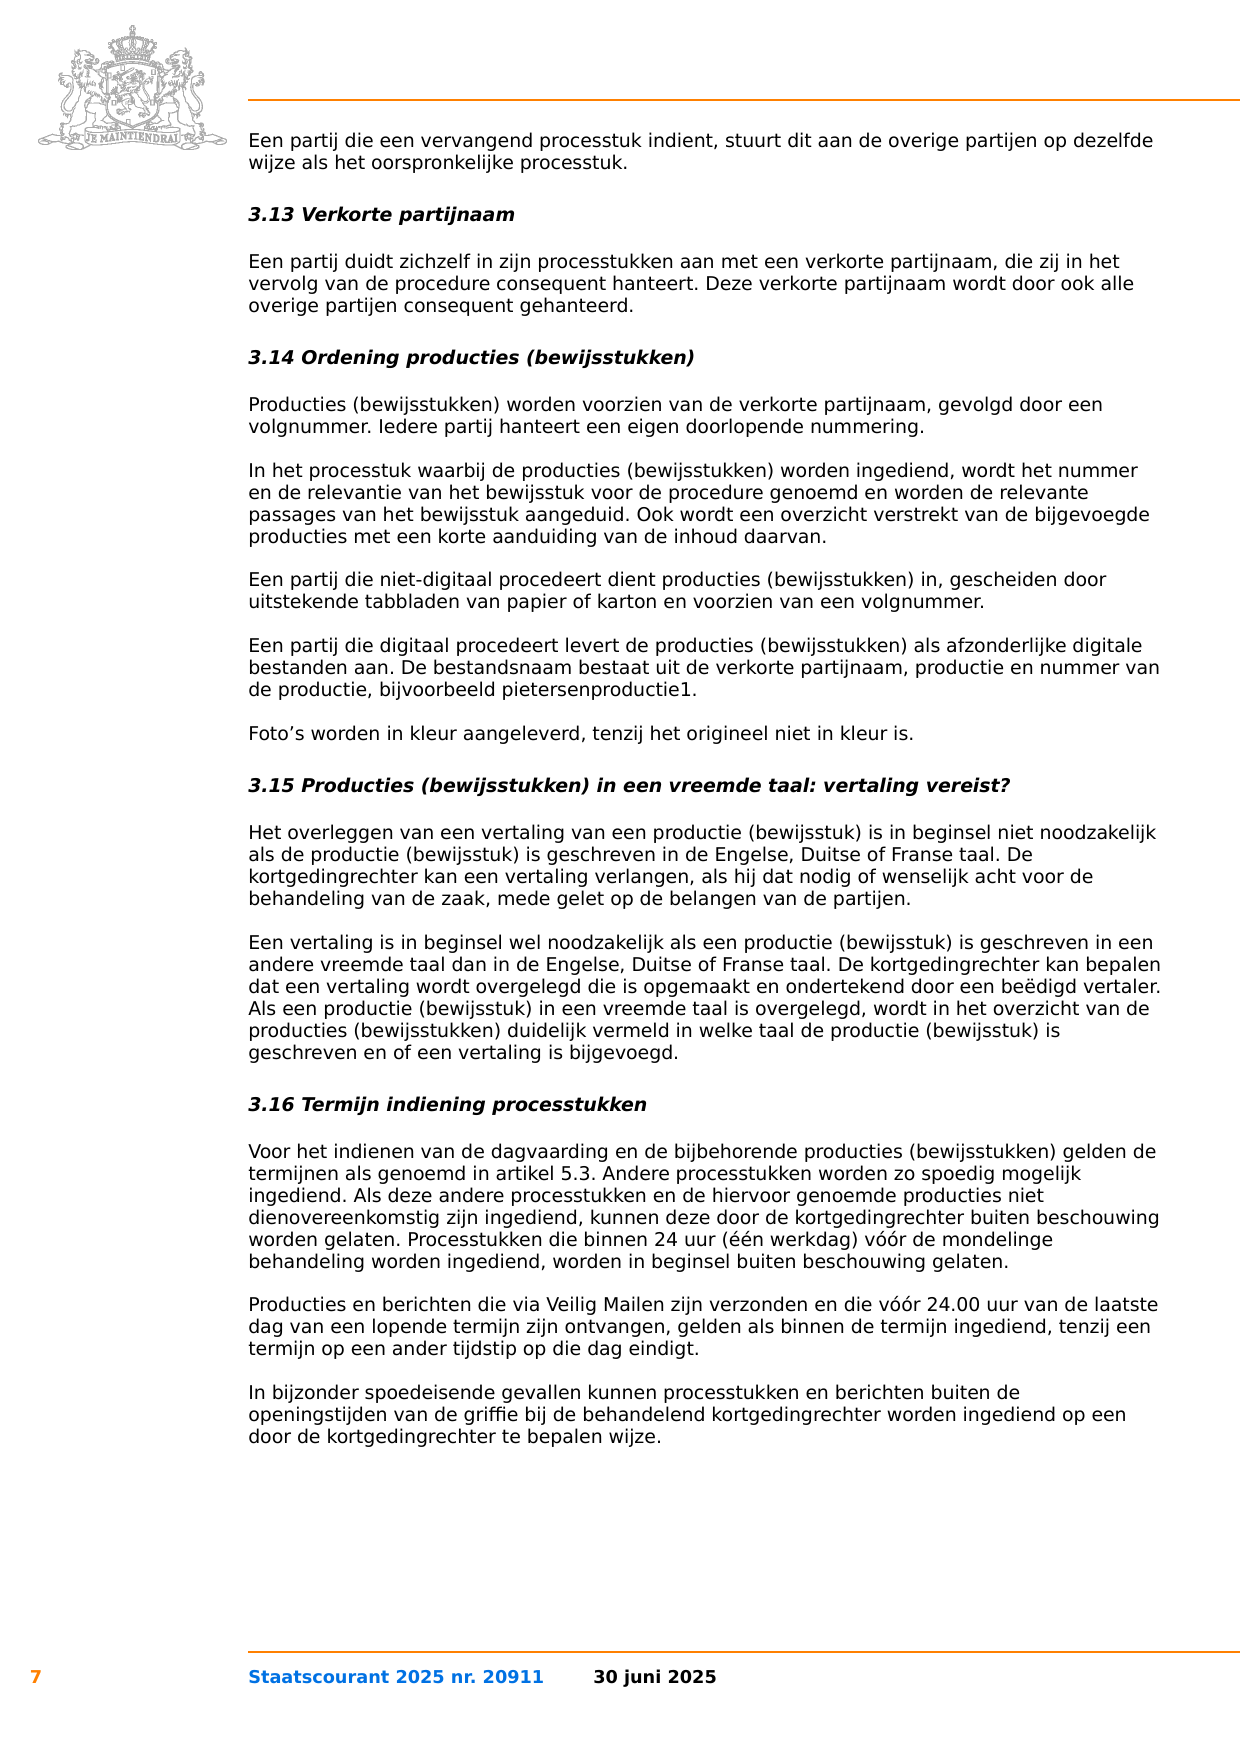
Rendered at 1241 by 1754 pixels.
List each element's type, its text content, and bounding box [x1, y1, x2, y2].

text Een partij die digitaal procedeert levert de producties (bewijsstukken) als afzonderlijke digitale bestanden aan. De bestandsnaam bestaat uit de verkorte partijnaam, productie en nummer van de productie, bijvoorbeeld pietersenproductie1. [248, 635, 1163, 701]
text Een partij die niet-digitaal procedeert dient producties (bewijsstukken) in, gescheiden door uitstekende tabbladen van papier of karton en voorzien van een volgnummer. [248, 569, 1163, 613]
text Het overleggen van een vertaling van een productie (bewijsstuk) is in beginsel niet noodzakelijk als de productie (bewijsstuk) is geschreven in de Engelse, Duitse of Franse taal. De kortgedingrechter kan een vertaling verlangen, als hij dat nodig of wenselijk acht voor de behandeling van de zaak, mede gelet op de belangen van de partijen. [248, 822, 1163, 910]
subtitle 3.15 Producties (bewijsstukken) in een vreemde taal: vertaling vereist? [248, 775, 1163, 797]
text In het processtuk waarbij de producties (bewijsstukken) worden ingediend, wordt het nummer en de relevantie van het bewijsstuk voor de procedure genoemd en worden de relevante passages van het bewijsstuk aangeduid. Ook wordt een overzicht verstrekt van de bijgevoegde producties met een korte aanduiding van de inhoud daarvan. [248, 459, 1163, 547]
text Voor het indienen van de dagvaarding en de bijbehorende producties (bewijsstukken) gelden de termijnen als genoemd in artikel 5.3. Andere processtukken worden zo spoedig mogelijk ingediend. Als deze andere processtukken en de hiervoor genoemde producties niet dienovereenkomstig zijn ingediend, kunnen deze door de kortgedingrechter buiten beschouwing worden gelaten. Processtukken die binnen 24 uur (één werkdag) vóór de mondelinge behandeling worden ingediend, worden in beginsel buiten beschouwing gelaten. [248, 1141, 1163, 1272]
text Een partij duidt zichzelf in zijn processtukken aan met een verkorte partijnaam, die zij in het vervolg van de procedure consequent hanteert. Deze verkorte partijnaam wordt door ook alle overige partijen consequent gehanteerd. [248, 251, 1163, 317]
subtitle 3.13 Verkorte partijnaam [248, 204, 1163, 226]
text Producties en berichten die via Veilig Mailen zijn verzonden en die vóór 24.00 uur van de laatste dag van een lopende termijn zijn ontvangen, gelden als binnen de termijn ingediend, tenzij een termijn op een ander tijdstip op die dag eindigt. [248, 1294, 1163, 1360]
text Een partij die een vervangend processtuk indient, stuurt dit aan de overige partijen op dezelfde wijze als het oorspronkelijke processtuk. [248, 130, 1163, 174]
text Een vertaling is in beginsel wel noodzakelijk als een productie (bewijsstuk) is geschreven in een andere vreemde taal dan in de Engelse, Duitse of Franse taal. De kortgedingrechter kan bepalen dat een vertaling wordt overgelegd die is opgemaakt en ondertekend door een beëdigd vertaler. Als een productie (bewijsstuk) in een vreemde taal is overgelegd, wordt in het overzicht van de producties (bewijsstukken) duidelijk vermeld in welke taal de productie (bewijsstuk) is geschreven en of een vertaling is bijgevoegd. [248, 932, 1163, 1064]
subtitle 3.16 Termijn indiening processtukken [248, 1094, 1163, 1116]
subtitle 3.14 Ordening producties (bewijsstukken) [248, 347, 1163, 369]
text Foto’s worden in kleur aangeleverd, tenzij het origineel niet in kleur is. [248, 723, 1163, 745]
text In bijzonder spoedeisende gevallen kunnen processtukken en berichten buiten de openingstijden van de griffie bij de behandelend kortgedingrechter worden ingediend op een door de kortgedingrechter te bepalen wijze. [248, 1382, 1163, 1448]
text Producties (bewijsstukken) worden voorzien van de verkorte partijnaam, gevolgd door een volgnummer. Iedere partij hanteert een eigen doorlopende nummering. [248, 394, 1163, 438]
picture [38, 25, 227, 150]
